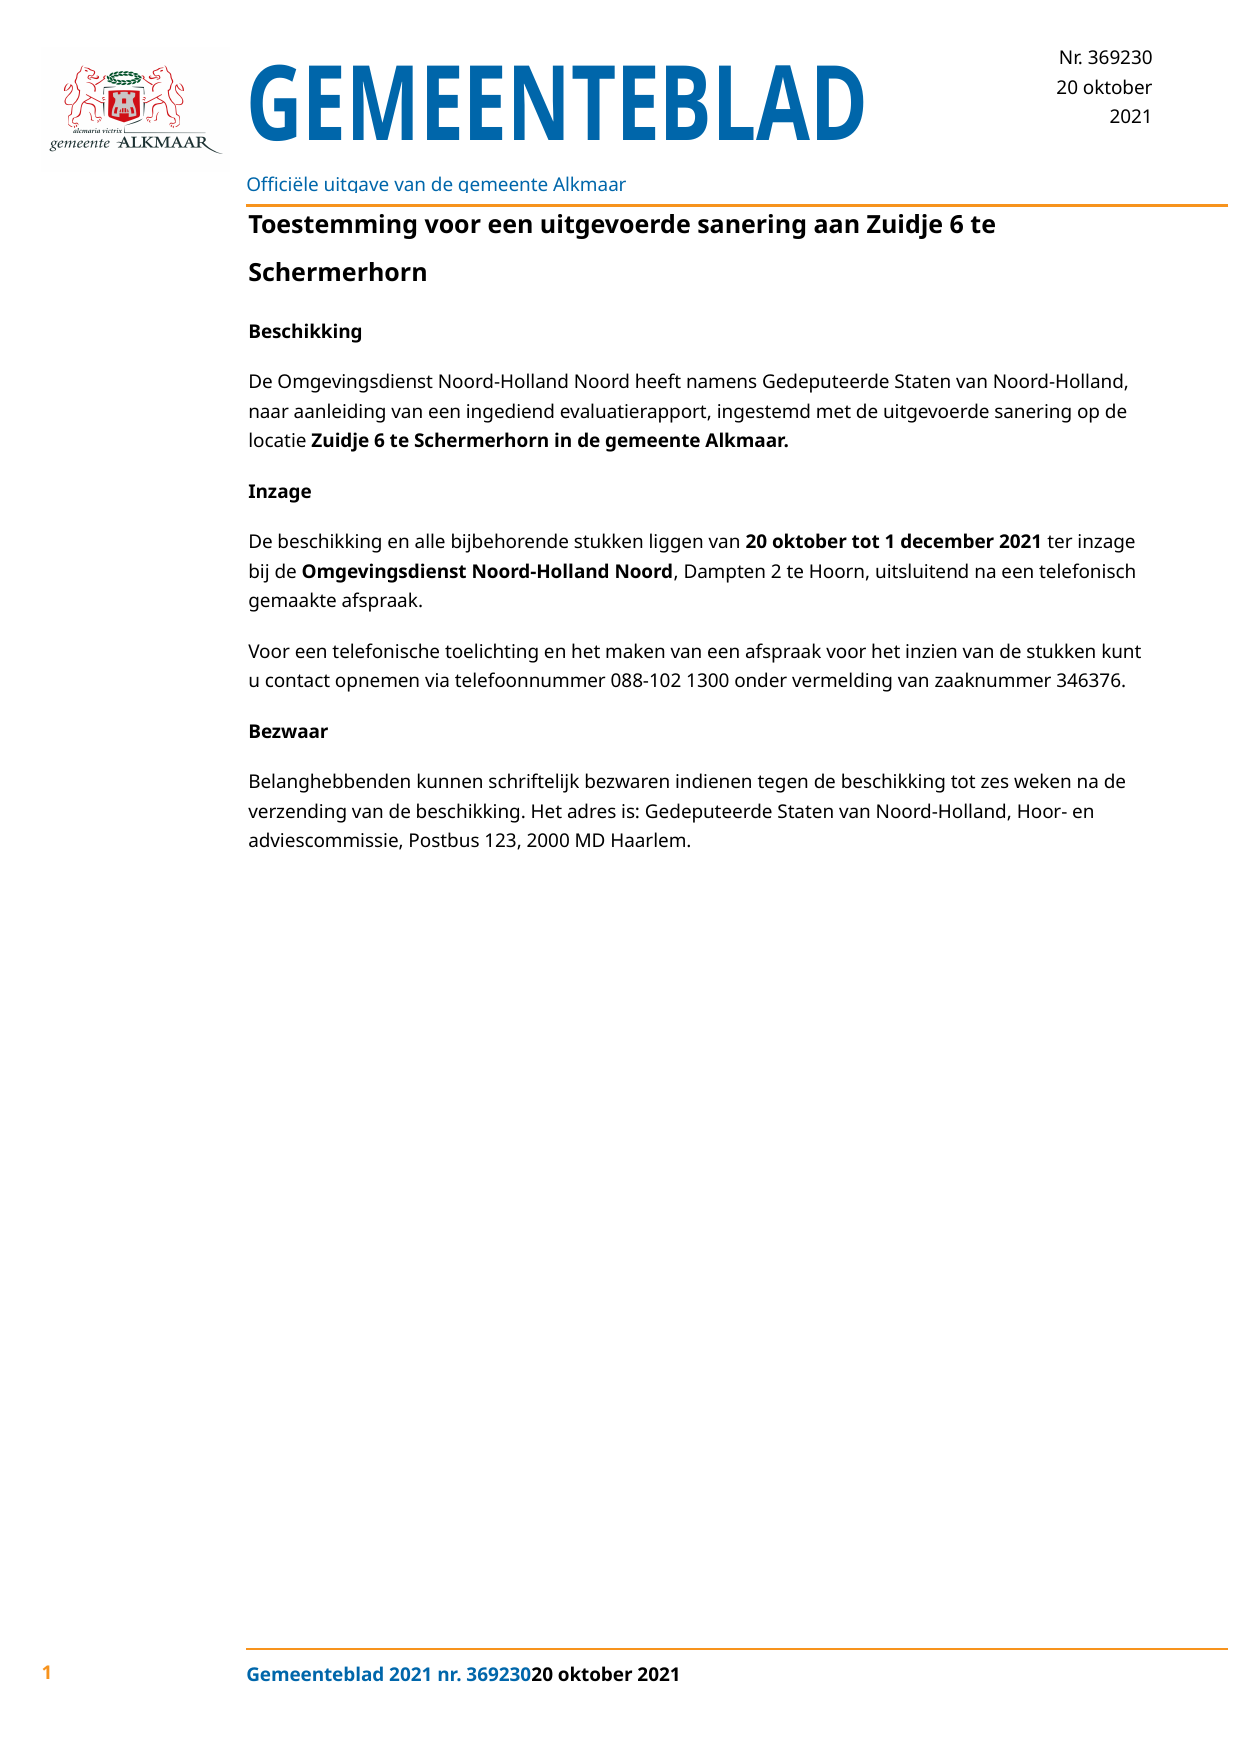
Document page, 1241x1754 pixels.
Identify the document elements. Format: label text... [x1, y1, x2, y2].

picture [41, 47, 231, 172]
text Toestemming voor een uitgevoerde sanering aan Zuidje 6 te Schermerhorn [248, 207, 1152, 288]
text De beschikking en alle bijbehorende stukken liggen van 20 oktober tot 1 december 2021 ter inzage bij de Omgevingsdienst Noord-Holland Noord, Dampten 2 te Hoorn, uitsluitend na een telefonisch gemaakte afspraak. [248, 528, 1152, 613]
text Belanghebbenden kunnen schriftelijk bezwaren indienen tegen de beschikking tot zes weken na de verzending van de beschikking. Het adres is: Gedeputeerde Staten van Noord-Holland, Hoor- en adviescommissie, Postbus 123, 2000 MD Haarlem. [248, 768, 1152, 853]
text De Omgevingsdienst Noord-Holland Noord heeft namens Gedeputeerde Staten van Noord-Holland, naar aanleiding van een ingediend evaluatierapport, ingestemd met de uitgevoerde sanering op de locatie Zuidje 6 te Schermerhorn in de gemeente Alkmaar. [248, 368, 1152, 453]
text Voor een telefonische toelichting en het maken van een afspraak voor het inzien van de stukken kunt u contact opnemen via telefoonnummer 088-102 1300 onder vermelding van zaaknummer 346376. [248, 638, 1152, 693]
text Beschikking [248, 318, 1152, 344]
text Bezwaar [248, 718, 1152, 744]
text Inzage [248, 478, 1152, 504]
